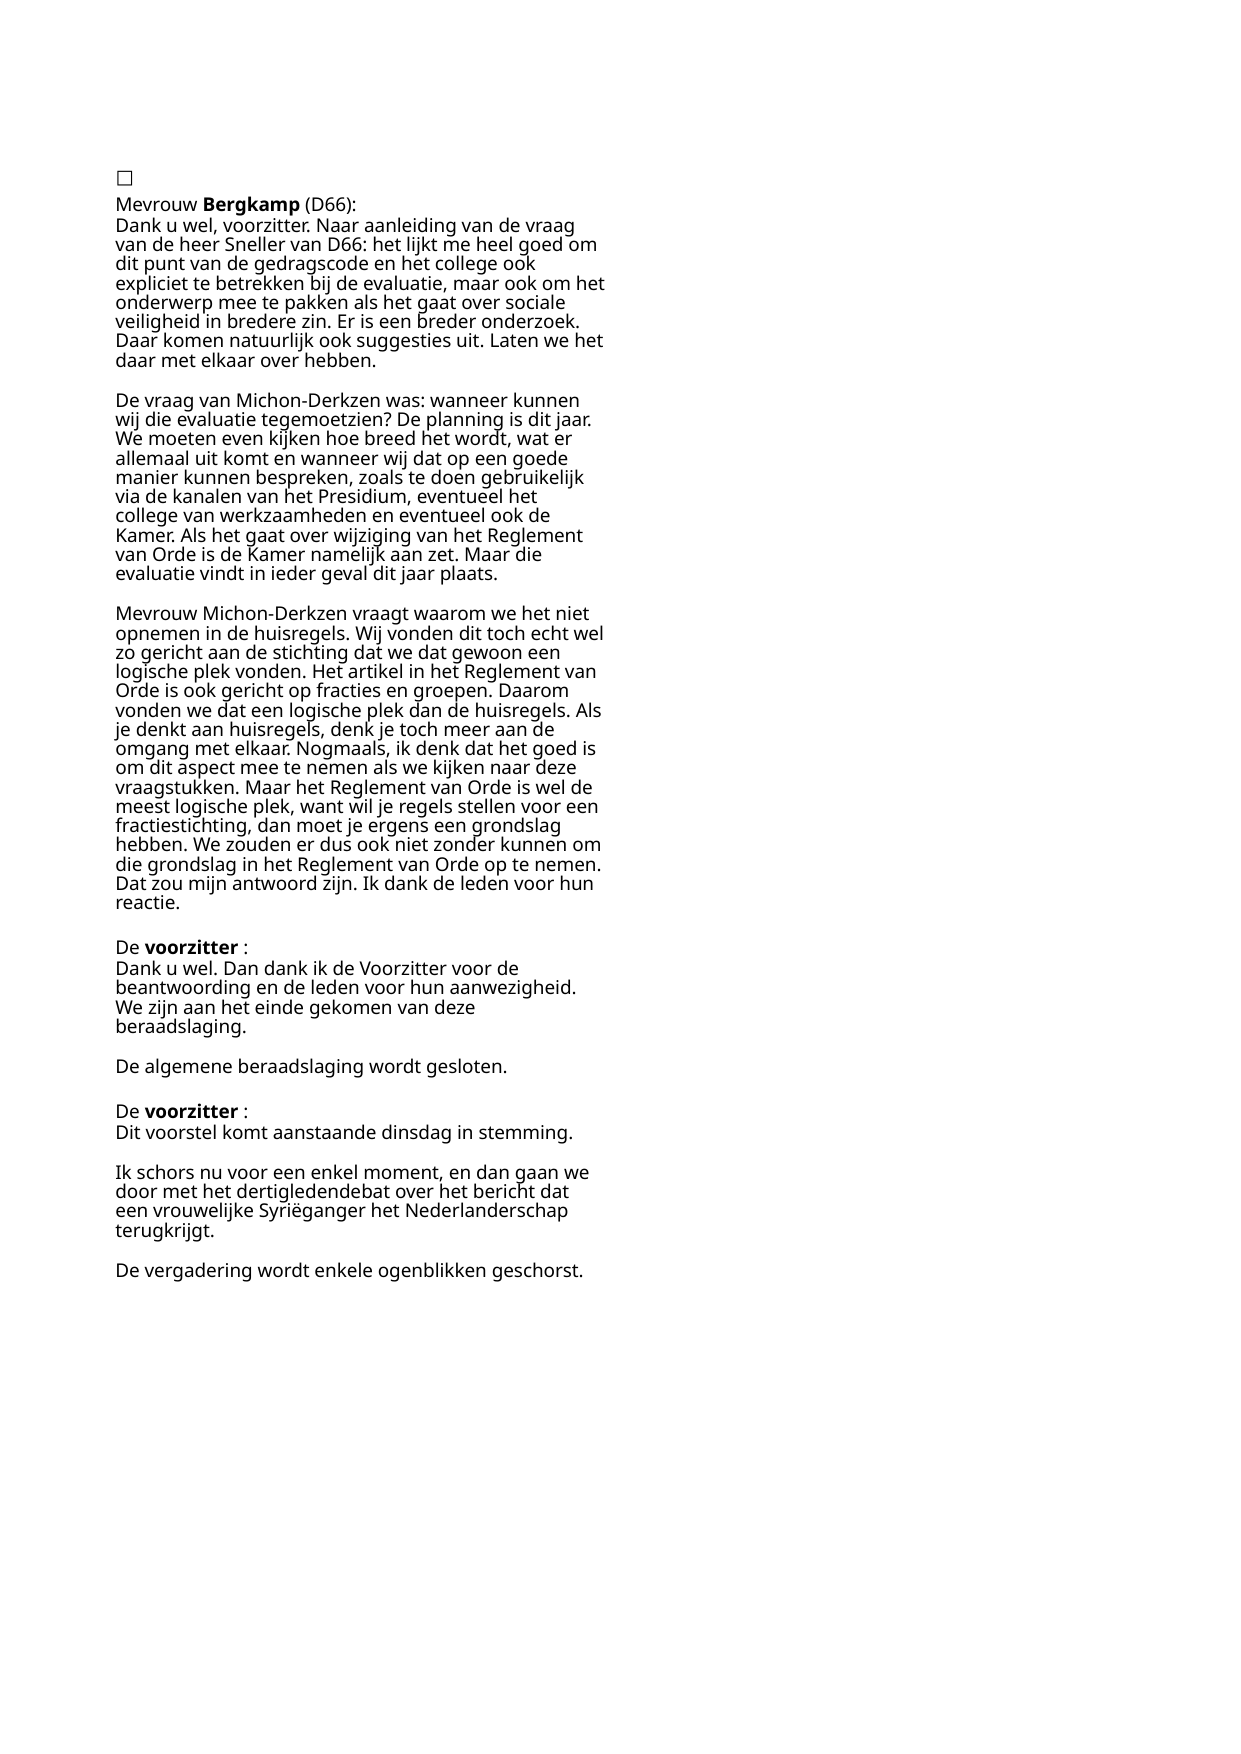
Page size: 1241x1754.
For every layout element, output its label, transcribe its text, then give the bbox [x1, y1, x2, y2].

text De vergadering wordt enkele ogenblikken geschorst. [115, 1262, 605, 1281]
text De voorzitter : [115, 1098, 605, 1124]
text Dank u wel, voorzitter. Naar aanleiding van de vraag van de heer Sneller van D66: het lijkt me heel goed om dit punt van de gedragscode en het college ook expliciet te betrekken bij de evaluatie, maar ook om het onderwerp mee te pakken als het gaat over sociale veiligheid in bredere zin. Er is een breder onderzoek. Daar komen natuurlijk ook suggesties uit. Laten we het daar met elkaar over hebben. [115, 217, 605, 371]
text ⬜ [115, 165, 605, 191]
text Ik schors nu voor een enkel moment, en dan gaan we door met het dertigledendebat over het bericht dat een vrouwelijke Syriëganger het Nederlanderschap terugkrijgt. [115, 1164, 605, 1241]
text Dank u wel. Dan dank ik de Voorzitter voor de beantwoording en de leden voor hun aanwezigheid. We zijn aan het einde gekomen van deze beraadslaging. [115, 960, 605, 1037]
text De voorzitter : [115, 934, 605, 960]
text Mevrouw Bergkamp (D66): [115, 191, 605, 217]
text De algemene beraadslaging wordt gesloten. [115, 1058, 605, 1077]
text Mevrouw Michon-Derkzen vraagt waarom we het niet opnemen in de huisregels. Wij vonden dit toch echt wel zo gericht aan de stichting dat we dat gewoon een logische plek vonden. Het artikel in het Reglement van Orde is ook gericht op fracties en groepen. Daarom vonden we dat een logische plek dan de huisregels. Als je denkt aan huisregels, denk je toch meer aan de omgang met elkaar. Nogmaals, ik denk dat het goed is om dit aspect mee te nemen als we kijken naar deze vraagstukken. Maar het Reglement van Orde is wel de meest logische plek, want wil je regels stellen voor een fractiestichting, dan moet je ergens een grondslag hebben. We zouden er dus ook niet zonder kunnen om die grondslag in het Reglement van Orde op te nemen. Dat zou mijn antwoord zijn. Ik dank de leden voor hun reactie. [115, 605, 605, 913]
text De vraag van Michon-Derkzen was: wanneer kunnen wij die evaluatie tegemoetzien? De planning is dit jaar. We moeten even kijken hoe breed het wordt, wat er allemaal uit komt en wanneer wij dat op een goede manier kunnen bespreken, zoals te doen gebruikelijk via de kanalen van het Presidium, eventueel het college van werkzaamheden en eventueel ook de Kamer. Als het gaat over wijziging van het Reglement van Orde is de Kamer namelijk aan zet. Maar die evaluatie vindt in ieder geval dit jaar plaats. [115, 392, 605, 584]
text Dit voorstel komt aanstaande dinsdag in stemming. [115, 1124, 605, 1143]
